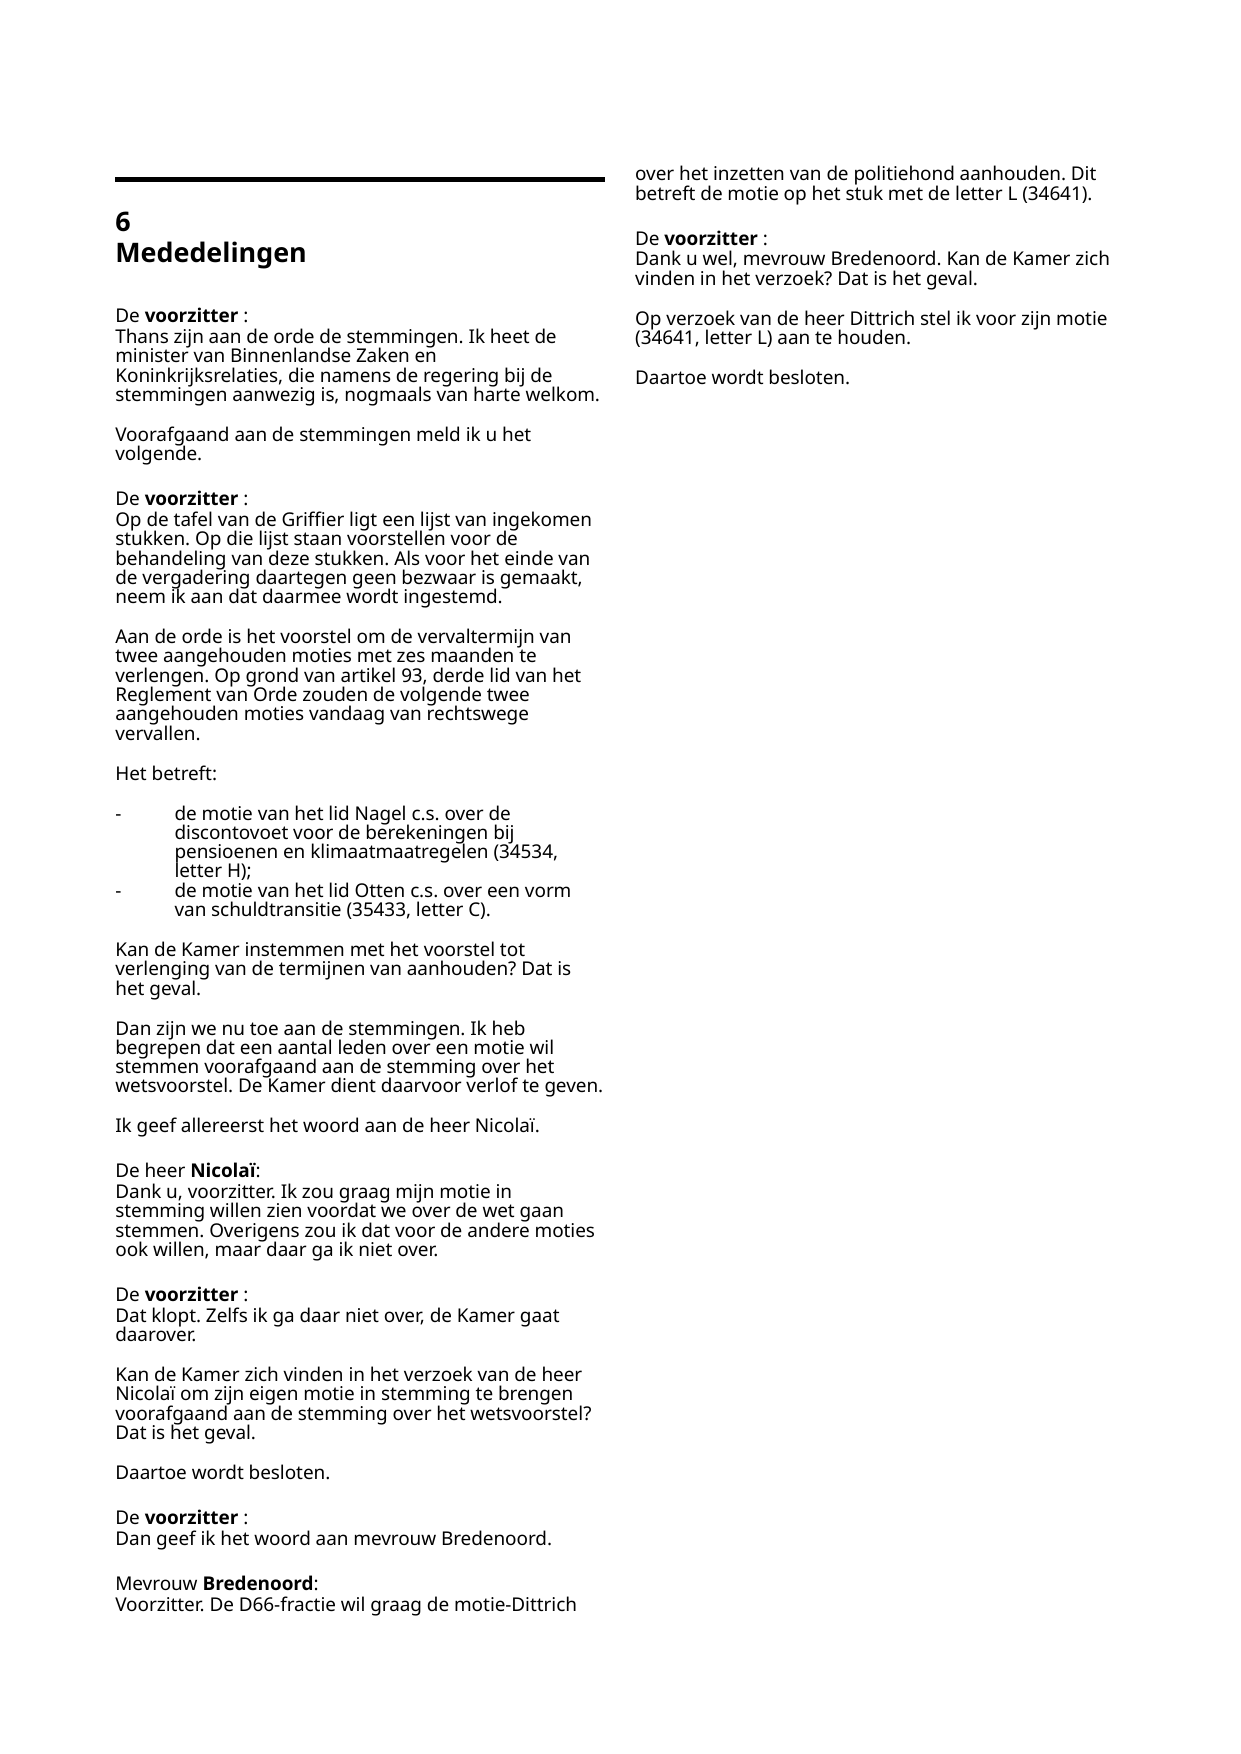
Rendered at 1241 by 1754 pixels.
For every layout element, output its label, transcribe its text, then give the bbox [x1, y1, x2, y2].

text Op de tafel van de Griffier ligt een lijst van ingekomen stukken. Op die lijst staan voorstellen voor de behandeling van deze stukken. Als voor het einde van de vergadering daartegen geen bezwaar is gemaakt, neem ik aan dat daarmee wordt ingestemd. [115, 511, 605, 607]
text Kan de Kamer instemmen met het voorstel tot verlenging van de termijnen van aanhouden? Dat is het geval. [115, 941, 605, 999]
text De voorzitter : [115, 1504, 605, 1530]
text Ik geef allereerst het woord aan de heer Nicolaï. [115, 1117, 605, 1137]
text Mededelingen [115, 239, 605, 283]
text Dat klopt. Zelfs ik ga daar niet over, de Kamer gaat daarover. [115, 1307, 605, 1345]
list de motie van het lid Otten c.s. over een vorm van schuldtransitie (35433, letter C). [115, 882, 605, 920]
text Dank u wel, mevrouw Bredenoord. Kan de Kamer zich vinden in het verzoek? Dat is het geval. [635, 250, 1125, 289]
text Aan de orde is het voorstel om de vervaltermijn van twee aangehouden moties met zes maanden te verlengen. Op grond van artikel 93, derde lid van het Reglement van Orde zouden de volgende twee aangehouden moties vandaag van rechtswege vervallen. [115, 628, 605, 744]
text De voorzitter : [115, 302, 605, 328]
text Voorafgaand aan de stemmingen meld ik u het volgende. [115, 426, 605, 464]
text Daartoe wordt besloten. [635, 369, 1125, 388]
text De voorzitter : [115, 485, 605, 511]
text Kan de Kamer zich vinden in het verzoek van de heer Nicolaï om zijn eigen motie in stemming te brengen voorafgaand aan de stemming over het wetsvoorstel? Dat is het geval. [115, 1366, 605, 1443]
text Het betreft: [115, 764, 605, 784]
text Dan geef ik het woord aan mevrouw Bredenoord. [115, 1530, 605, 1549]
text Voorzitter. De D66-fractie wil graag de motie-Dittrich [115, 1596, 605, 1615]
list de motie van het lid Nagel c.s. over de discontovoet voor de berekeningen bij pensioenen en klimaatmaatregelen (34534, letter H); [115, 804, 605, 882]
text Daartoe wordt besloten. [115, 1464, 605, 1483]
text De voorzitter : [115, 1281, 605, 1307]
text 6 [115, 203, 605, 239]
text De heer Nicolaï: [115, 1157, 605, 1183]
text Dan zijn we nu toe aan de stemmingen. Ik heb begrepen dat een aantal leden over een motie wil stemmen voorafgaand aan de stemming over het wetsvoorstel. De Kamer dient daarvoor verlof te geven. [115, 1019, 605, 1097]
text Thans zijn aan de orde de stemmingen. Ik heet de minister van Binnenlandse Zaken en Koninkrijksrelaties, die namens de regering bij de stemmingen aanwezig is, nogmaals van harte welkom. [115, 328, 605, 405]
text over het inzetten van de politiehond aanhouden. Dit betreft de motie op het stuk met de letter L (34641). [635, 165, 1125, 204]
text Mevrouw Bredenoord: [115, 1570, 605, 1596]
text Dank u, voorzitter. Ik zou graag mijn motie in stemming willen zien voordat we over de wet gaan stemmen. Overigens zou ik dat voor de andere moties ook willen, maar daar ga ik niet over. [115, 1183, 605, 1260]
text Op verzoek van de heer Dittrich stel ik voor zijn motie (34641, letter L) aan te houden. [635, 310, 1125, 348]
text De voorzitter : [635, 225, 1125, 250]
